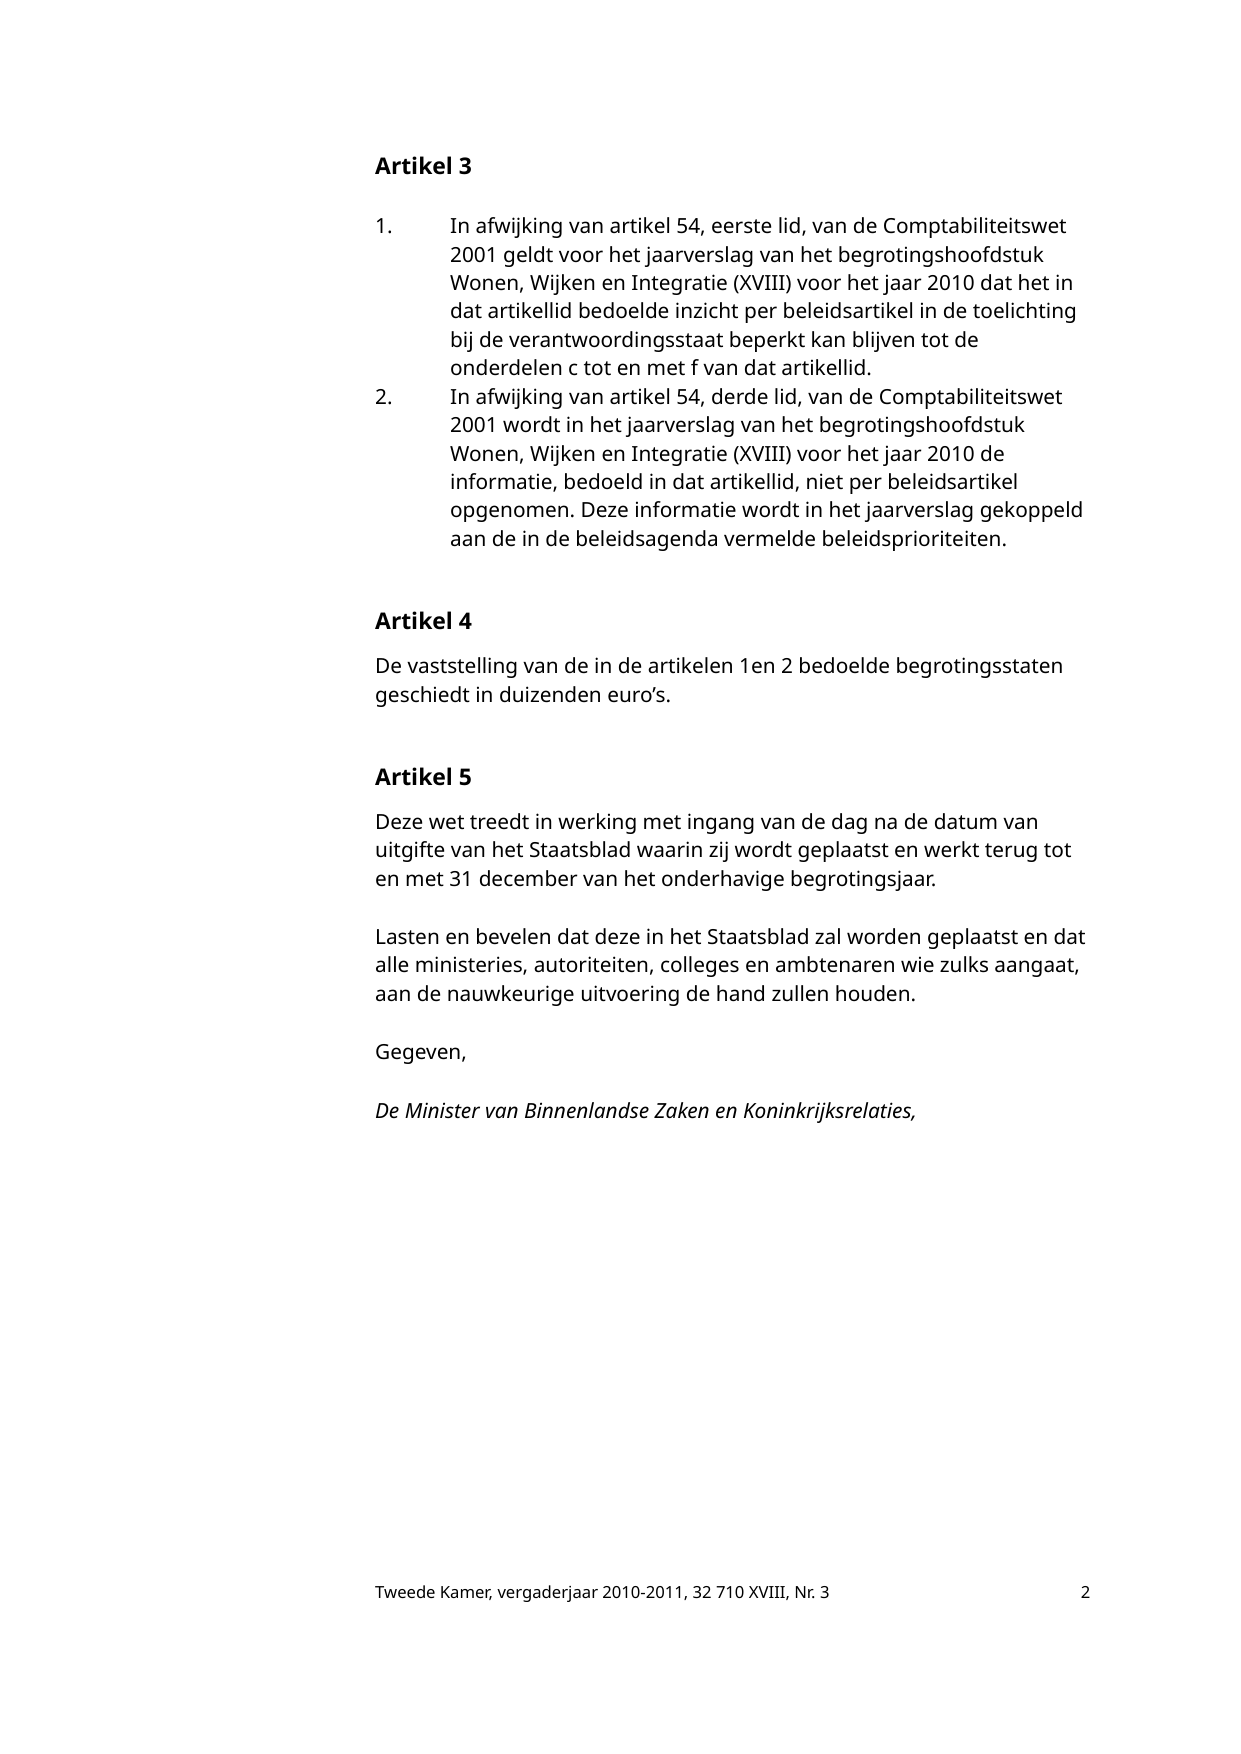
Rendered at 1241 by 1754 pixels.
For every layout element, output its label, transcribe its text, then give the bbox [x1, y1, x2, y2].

text Lasten en bevelen dat deze in het Staatsblad zal worden geplaatst en dat alle ministeries, autoriteiten, colleges en ambtenaren wie zulks aangaat, aan de nauwkeurige uitvoering de hand zullen houden. [375, 922, 1090, 1007]
subtitle Artikel 4 [375, 605, 1090, 636]
text Deze wet treedt in werking met ingang van de dag na de datum van uitgifte van het Staatsblad waarin zij wordt geplaatst en werkt terug tot en met 31 december van het onderhavige begrotingsjaar. [375, 807, 1090, 892]
list In afwijking van artikel 54, eerste lid, van de Comptabiliteitswet 2001 geldt voor het jaarverslag van het begrotingshoofdstuk Wonen, Wijken en Integratie (XVIII) voor het jaar 2010 dat het in dat artikellid bedoelde inzicht per beleidsartikel in de toelichting bij de verantwoordingsstaat beperkt kan blijven tot de onderdelen c tot en met f van dat artikellid. [375, 211, 1090, 382]
subtitle Artikel 3 [375, 150, 1090, 181]
subtitle Artikel 5 [375, 761, 1090, 792]
text De vaststelling van de in de artikelen 1en 2 bedoelde begrotingsstaten geschiedt in duizenden euro’s. [375, 651, 1090, 708]
text Gegeven, [375, 1037, 1090, 1066]
text De Minister van Binnenlandse Zaken en Koninkrijksrelaties, [375, 1096, 1090, 1124]
list In afwijking van artikel 54, derde lid, van de Comptabiliteitswet 2001 wordt in het jaarverslag van het begrotingshoofdstuk Wonen, Wijken en Integratie (XVIII) voor het jaar 2010 de informatie, bedoeld in dat artikellid, niet per beleidsartikel opgenomen. Deze informatie wordt in het jaarverslag gekoppeld aan de in de beleidsagenda vermelde beleidsprioriteiten. [375, 382, 1090, 552]
